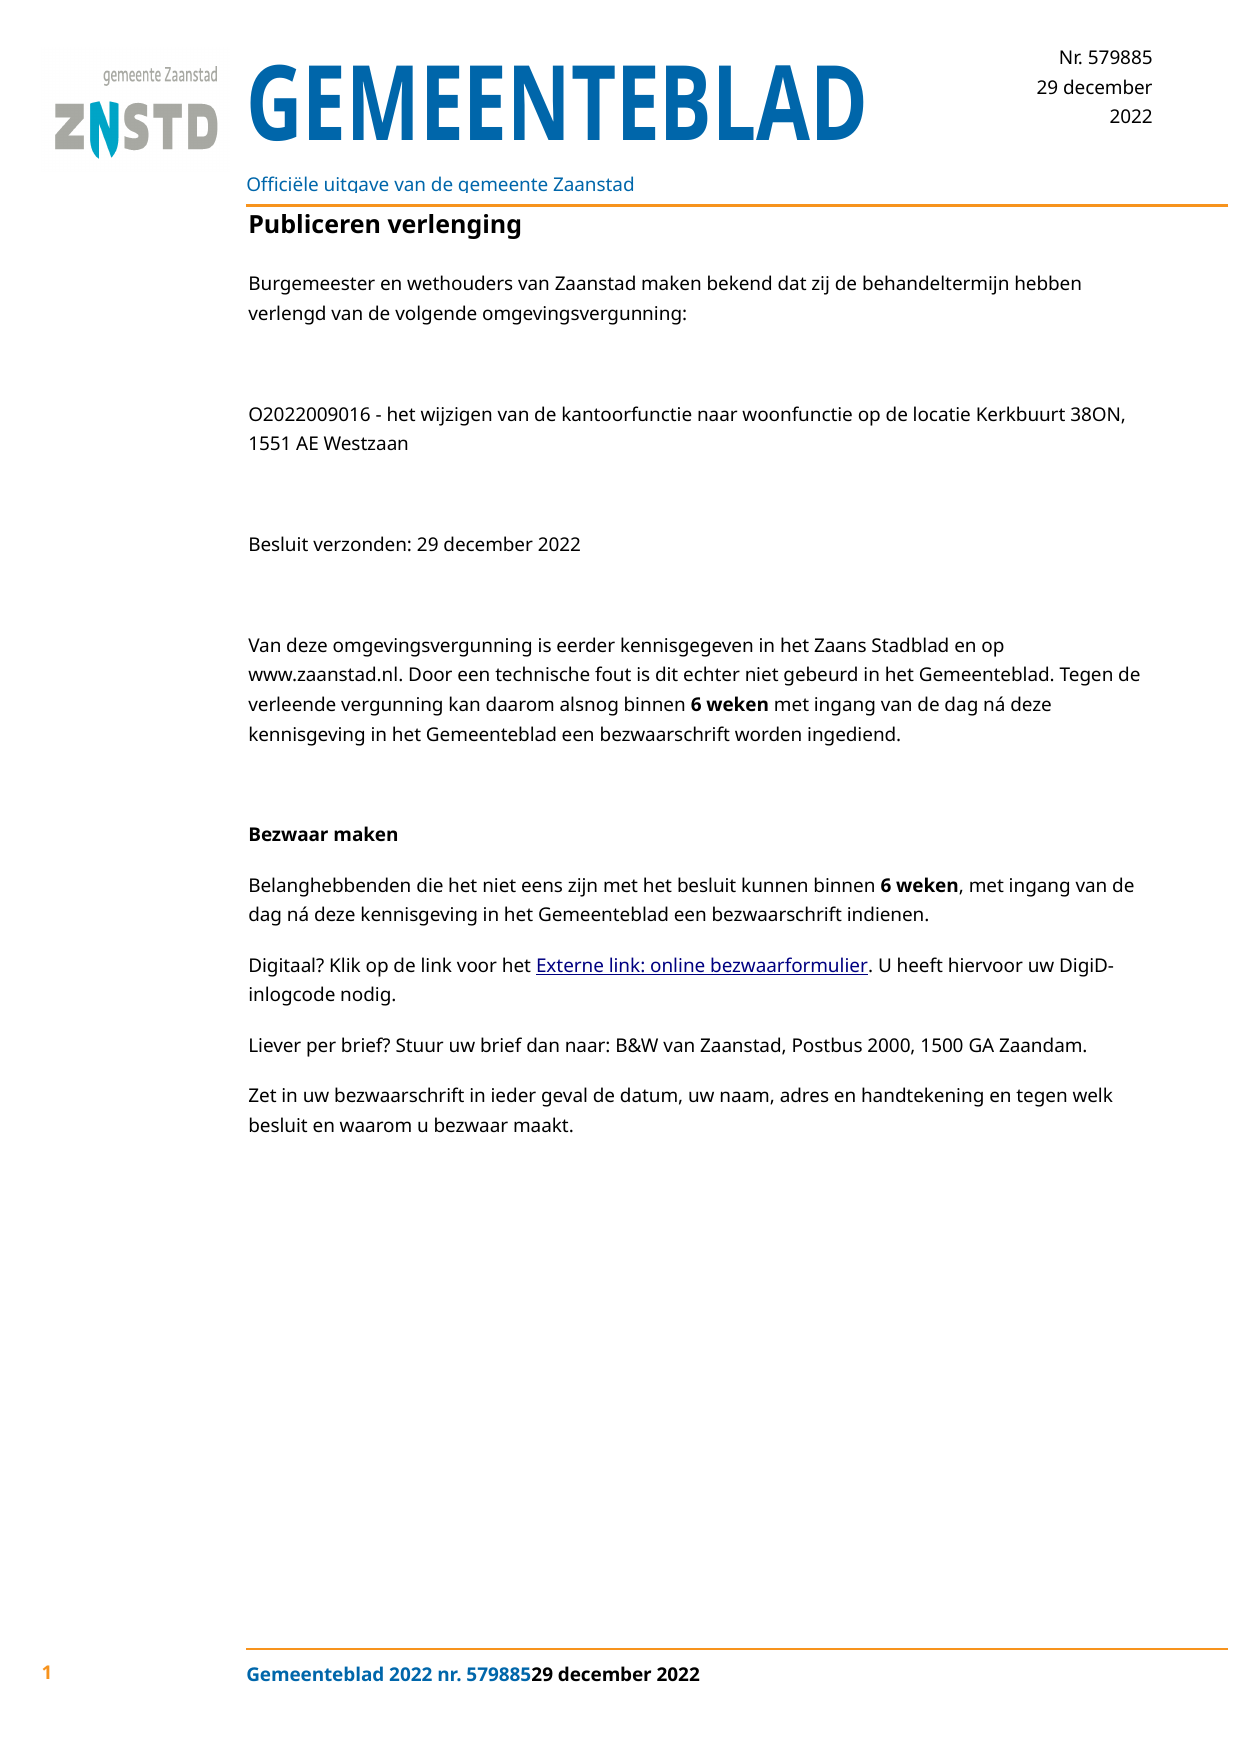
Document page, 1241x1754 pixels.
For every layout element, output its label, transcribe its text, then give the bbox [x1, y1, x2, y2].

text Publiceren verlenging [248, 207, 1152, 241]
text Burgemeester en wethouders van Zaanstad maken bekend dat zij de behandeltermijn hebben verlengd van de volgende omgevingsvergunning: [248, 270, 1152, 326]
text O2022009016 - het wijzigen van de kantoorfunctie naar woonfunctie op de locatie Kerkbuurt 38ON, 1551 AE Westzaan [248, 401, 1152, 456]
text Belanghebbenden die het niet eens zijn met het besluit kunnen binnen 6 weken, met ingang van de dag ná deze kennisgeving in het Gemeenteblad een bezwaarschrift indienen. [248, 872, 1152, 927]
text Besluit verzonden: 29 december 2022 [248, 531, 1152, 557]
text Liever per brief? Stuur uw brief dan naar: B&W van Zaanstad, Postbus 2000, 1500 GA Zaandam. [248, 1032, 1152, 1058]
text Zet in uw bezwaarschrift in ieder geval de datum, uw naam, adres en handtekening en tegen welk besluit en waarom u bezwaar maakt. [248, 1082, 1152, 1138]
picture [41, 47, 231, 172]
text Van deze omgevingsvergunning is eerder kennisgegeven in het Zaans Stadblad en op www.zaanstad.nl. Door een technische fout is dit echter niet gebeurd in het Gemeenteblad. Tegen de verleende vergunning kan daarom alsnog binnen 6 weken met ingang van de dag ná deze kennisgeving in het Gemeenteblad een bezwaarschrift worden ingediend. [248, 632, 1152, 746]
text Digitaal? Klik op de link voor het Externe link: online bezwaarformulier. U heeft hiervoor uw DigiD-inlogcode nodig. [248, 952, 1152, 1007]
text Bezwaar maken [248, 822, 1152, 847]
